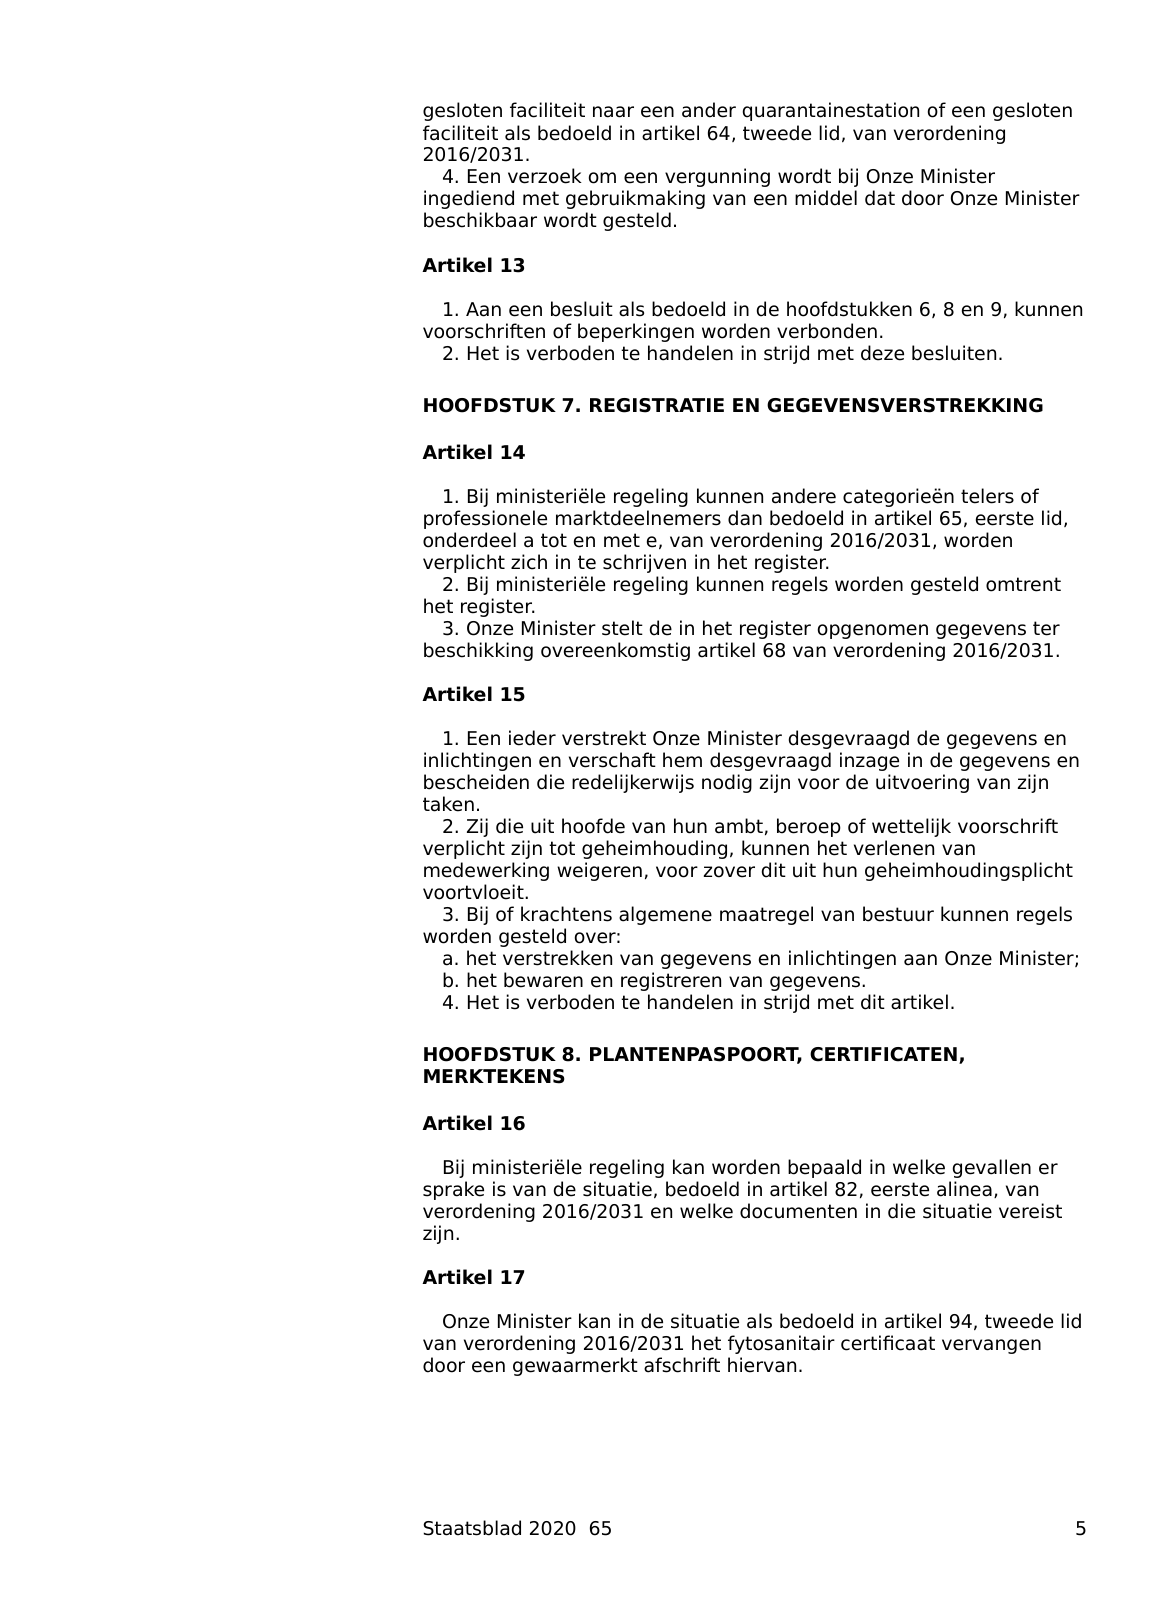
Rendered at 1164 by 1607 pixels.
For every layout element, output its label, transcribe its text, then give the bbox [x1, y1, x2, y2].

text 2. Zij die uit hoofde van hun ambt, beroep of wettelijk voorschrift verplicht zijn tot geheimhouding, kunnen het verlenen van medewerking weigeren, voor zover dit uit hun geheimhoudingsplicht voortvloeit. [422, 816, 1087, 904]
text gesloten faciliteit naar een ander quarantainestation of een gesloten faciliteit als bedoeld in artikel 64, tweede lid, van verordening 2016/2031. [422, 100, 1087, 166]
subtitle Artikel 16 [422, 1113, 1087, 1134]
text 3. Bij of krachtens algemene maatregel van bestuur kunnen regels worden gesteld over: [422, 904, 1087, 948]
text 3. Onze Minister stelt de in het register opgenomen gegevens ter beschikking overeenkomstig artikel 68 van verordening 2016/2031. [422, 618, 1087, 662]
text Onze Minister kan in de situatie als bedoeld in artikel 94, tweede lid van verordening 2016/2031 het fytosanitair certificaat vervangen door een gewaarmerkt afschrift hiervan. [422, 1311, 1087, 1377]
text 4. Een verzoek om een vergunning wordt bij Onze Minister ingediend met gebruikmaking van een middel dat door Onze Minister beschikbaar wordt gesteld. [422, 166, 1087, 232]
subtitle Artikel 14 [422, 442, 1087, 463]
text 4. Het is verboden te handelen in strijd met dit artikel. [422, 992, 1087, 1014]
subtitle Artikel 13 [422, 254, 1087, 276]
text b. het bewaren en registreren van gegevens. [422, 970, 1087, 992]
subtitle Artikel 17 [422, 1267, 1087, 1289]
subtitle Artikel 15 [422, 684, 1087, 706]
text 2. Bij ministeriële regeling kunnen regels worden gesteld omtrent het register. [422, 574, 1087, 618]
text 1. Bij ministeriële regeling kunnen andere categorieën telers of professionele marktdeelnemers dan bedoeld in artikel 65, eerste lid, onderdeel a tot en met e, van verordening 2016/2031, worden verplicht zich in te schrijven in het register. [422, 486, 1087, 574]
text 2. Het is verboden te handelen in strijd met deze besluiten. [422, 343, 1087, 364]
text 1. Een ieder verstrekt Onze Minister desgevraagd de gegevens en inlichtingen en verschaft hem desgevraagd inzage in de gegevens en bescheiden die redelijkerwijs nodig zijn voor de uitvoering van zijn taken. [422, 728, 1087, 816]
subtitle HOOFDSTUK 7. REGISTRATIE EN GEGEVENSVERSTREKKING [422, 394, 1087, 417]
text 1. Aan een besluit als bedoeld in de hoofdstukken 6, 8 en 9, kunnen voorschriften of beperkingen worden verbonden. [422, 299, 1087, 343]
subtitle HOOFDSTUK 8. PLANTENPASPOORT, CERTIFICATEN, MERKTEKENS [422, 1044, 1087, 1088]
text Bij ministeriële regeling kan worden bepaald in welke gevallen er sprake is van de situatie, bedoeld in artikel 82, eerste alinea, van verordening 2016/2031 en welke documenten in die situatie vereist zijn. [422, 1157, 1087, 1245]
text a. het verstrekken van gegevens en inlichtingen aan Onze Minister; [422, 948, 1087, 970]
